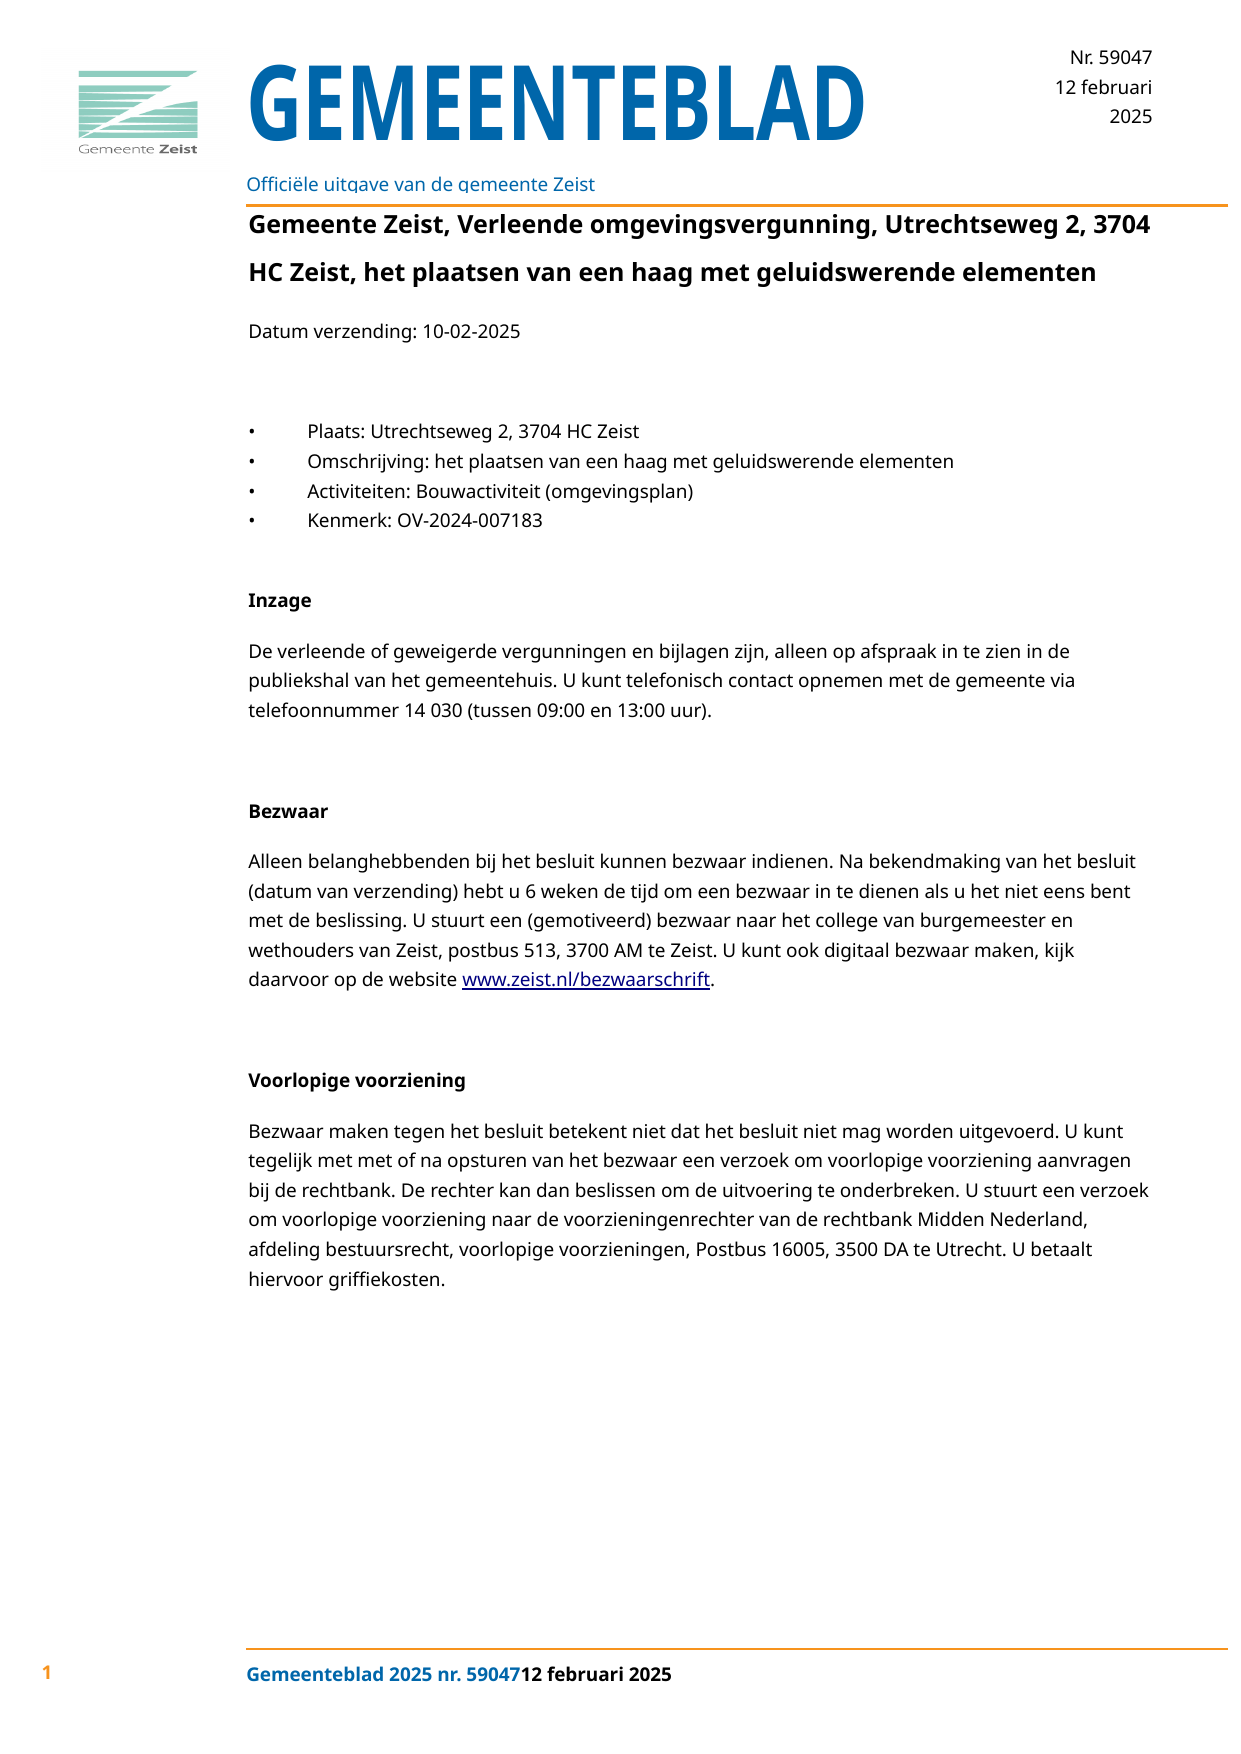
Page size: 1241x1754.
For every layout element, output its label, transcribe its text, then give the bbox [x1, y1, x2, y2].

list Plaats: Utrechtseweg 2, 3704 HC Zeist [248, 419, 1152, 444]
text Voorlopige voorziening [248, 1067, 1152, 1093]
picture [41, 47, 231, 172]
text De verleende of geweigerde vergunningen en bijlagen zijn, alleen op afspraak in te zien in de publiekshal van het gemeentehuis. U kunt telefonisch contact opnemen met de gemeente via telefoonnummer 14 030 (tussen 09:00 en 13:00 uur). [248, 638, 1152, 723]
text Inzage [248, 587, 1152, 613]
text Gemeente Zeist, Verleende omgevingsvergunning, Utrechtseweg 2, 3704 HC Zeist, het plaatsen van een haag met geluidswerende elementen [248, 207, 1152, 288]
list Activiteiten: Bouwactiviteit (omgevingsplan) [248, 478, 1152, 504]
text Bezwaar [248, 798, 1152, 824]
text Bezwaar maken tegen het besluit betekent niet dat het besluit niet mag worden uitgevoerd. U kunt tegelijk met met of na opsturen van het bezwaar een verzoek om voorlopige voorziening aanvragen bij de rechtbank. De rechter kan dan beslissen om de uitvoering te onderbreken. U stuurt een verzoek om voorlopige voorziening naar de voorzieningenrechter van de rechtbank Midden Nederland, afdeling bestuursrecht, voorlopige voorzieningen, Postbus 16005, 3500 DA te Utrecht. U betaalt hiervoor griffiekosten. [248, 1118, 1152, 1292]
text Alleen belanghebbenden bij het besluit kunnen bezwaar indienen. Na bekendmaking van het besluit (datum van verzending) hebt u 6 weken de tijd om een bezwaar in te dienen als u het niet eens bent met de beslissing. U stuurt een (gemotiveerd) bezwaar naar het college van burgemeester en wethouders van Zeist, postbus 513, 3700 AM te Zeist. U kunt ook digitaal bezwaar maken, kijk daarvoor op de website www.zeist.nl/bezwaarschrift. [248, 848, 1152, 992]
list Kenmerk: OV-2024-007183 [248, 507, 1152, 533]
list Omschrijving: het plaatsen van een haag met geluidswerende elementen [248, 448, 1152, 474]
text Datum verzending: 10-02-2025 [248, 318, 1152, 344]
